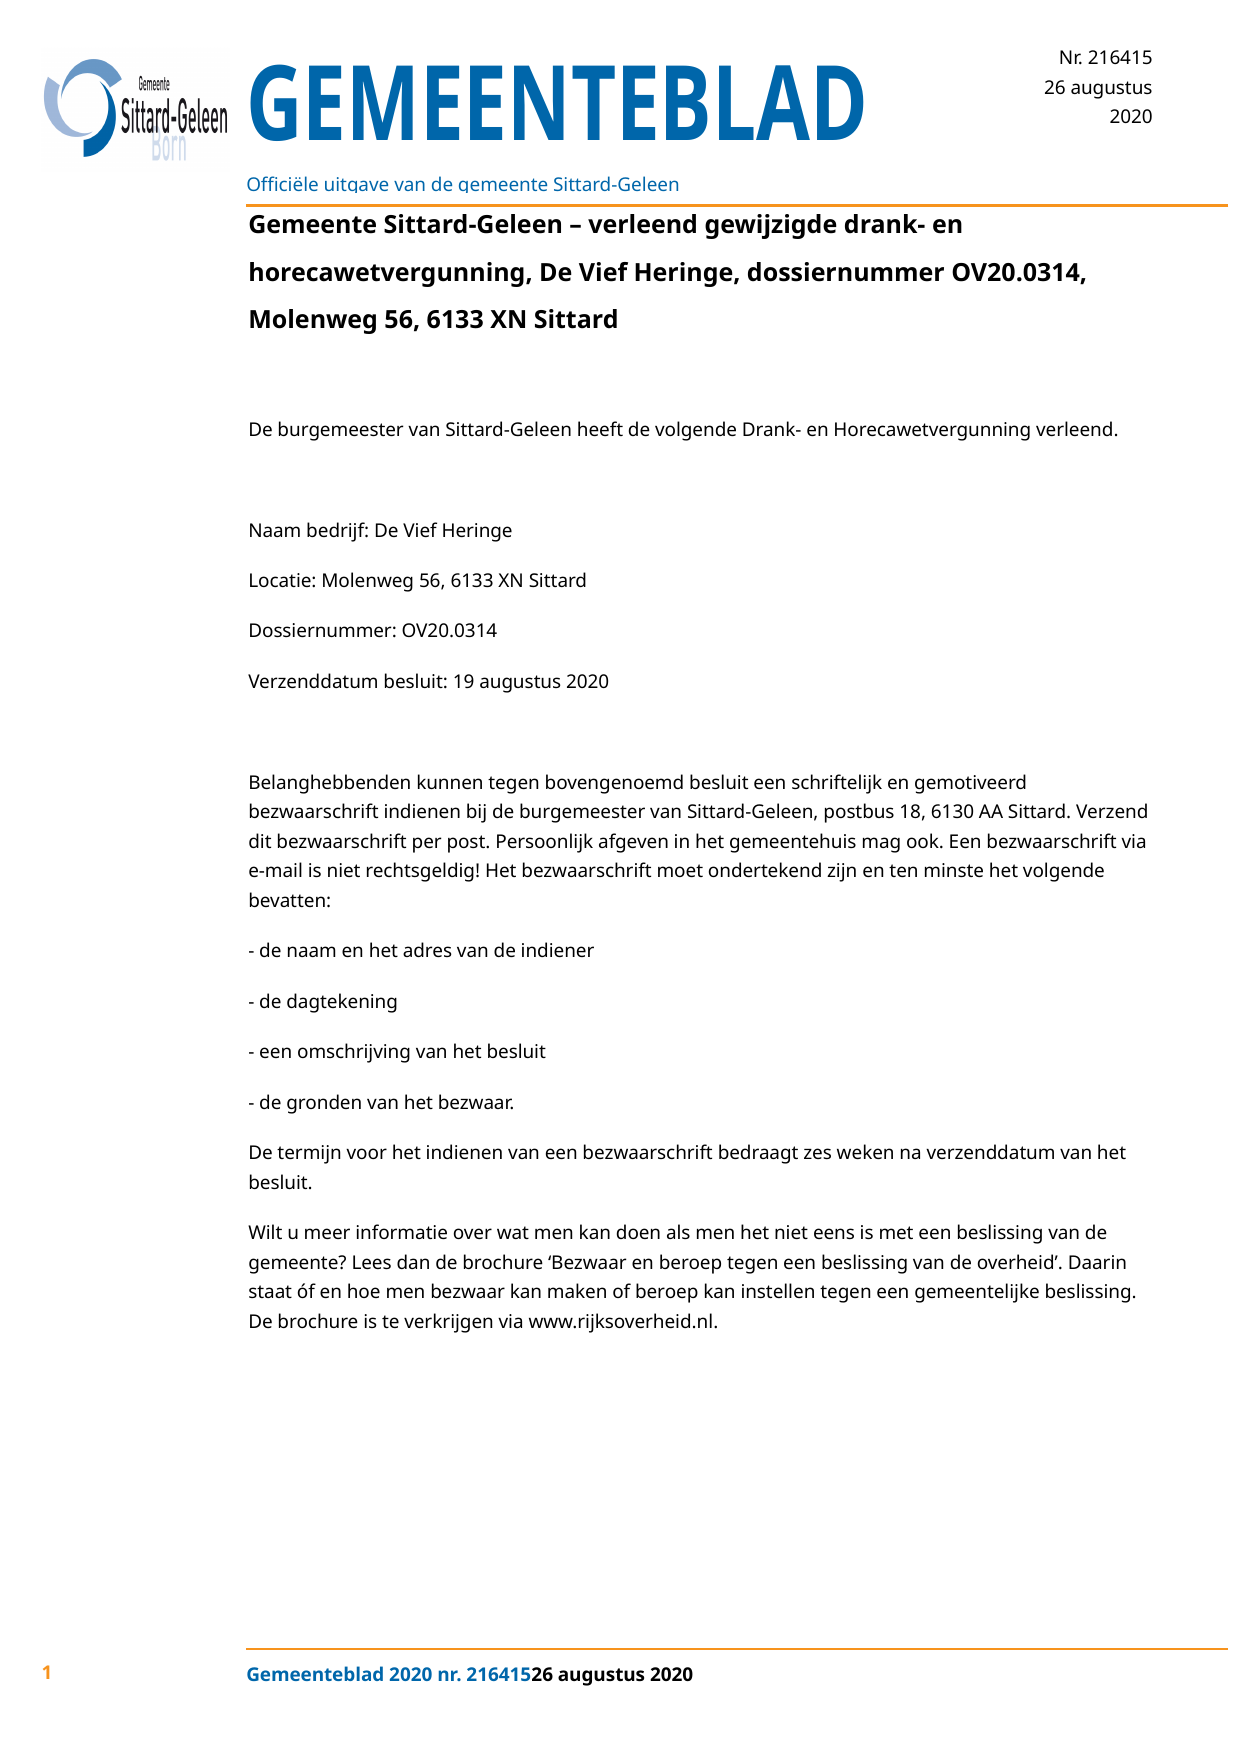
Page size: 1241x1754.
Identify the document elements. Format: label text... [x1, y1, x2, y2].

text Dossiernummer: OV20.0314 [248, 618, 1152, 643]
text Belanghebbenden kunnen tegen bovengenoemd besluit een schriftelijk en gemotiveerd bezwaarschrift indienen bij de burgemeester van Sittard-Geleen, postbus 18, 6130 AA Sittard. Verzend dit bezwaarschrift per post. Persoonlijk afgeven in het gemeentehuis mag ook. Een bezwaarschrift via e-mail is niet rechtsgeldig! Het bezwaarschrift moet ondertekend zijn en ten minste het volgende bevatten: [248, 769, 1152, 913]
picture [41, 47, 231, 172]
text - de gronden van het bezwaar. [248, 1089, 1152, 1114]
text Locatie: Molenweg 56, 6133 XN Sittard [248, 567, 1152, 593]
text Wilt u meer informatie over wat men kan doen als men het niet eens is met een beslissing van de gemeente? Lees dan de brochure ‘Bezwaar en beroep tegen een beslissing van de overheid’. Daarin staat óf en hoe men bezwaar kan maken of beroep kan instellen tegen een gemeentelijke beslissing. De brochure is te verkrijgen via www.rijksoverheid.nl. [248, 1219, 1152, 1334]
text Verzenddatum besluit: 19 augustus 2020 [248, 668, 1152, 694]
text - de dagtekening [248, 988, 1152, 1014]
text Naam bedrijf: De Vief Heringe [248, 517, 1152, 542]
text De termijn voor het indienen van een bezwaarschrift bedraagt zes weken na verzenddatum van het besluit. [248, 1139, 1152, 1194]
text De burgemeester van Sittard-Geleen heeft de volgende Drank- en Horecawetvergunning verleend. [248, 416, 1152, 442]
text - de naam en het adres van de indiener [248, 938, 1152, 963]
text Gemeente Sittard-Geleen – verleend gewijzigde drank- en horecawetvergunning, De Vief Heringe, dossiernummer OV20.0314, Molenweg 56, 6133 XN Sittard [248, 207, 1152, 336]
text - een omschrijving van het besluit [248, 1038, 1152, 1064]
